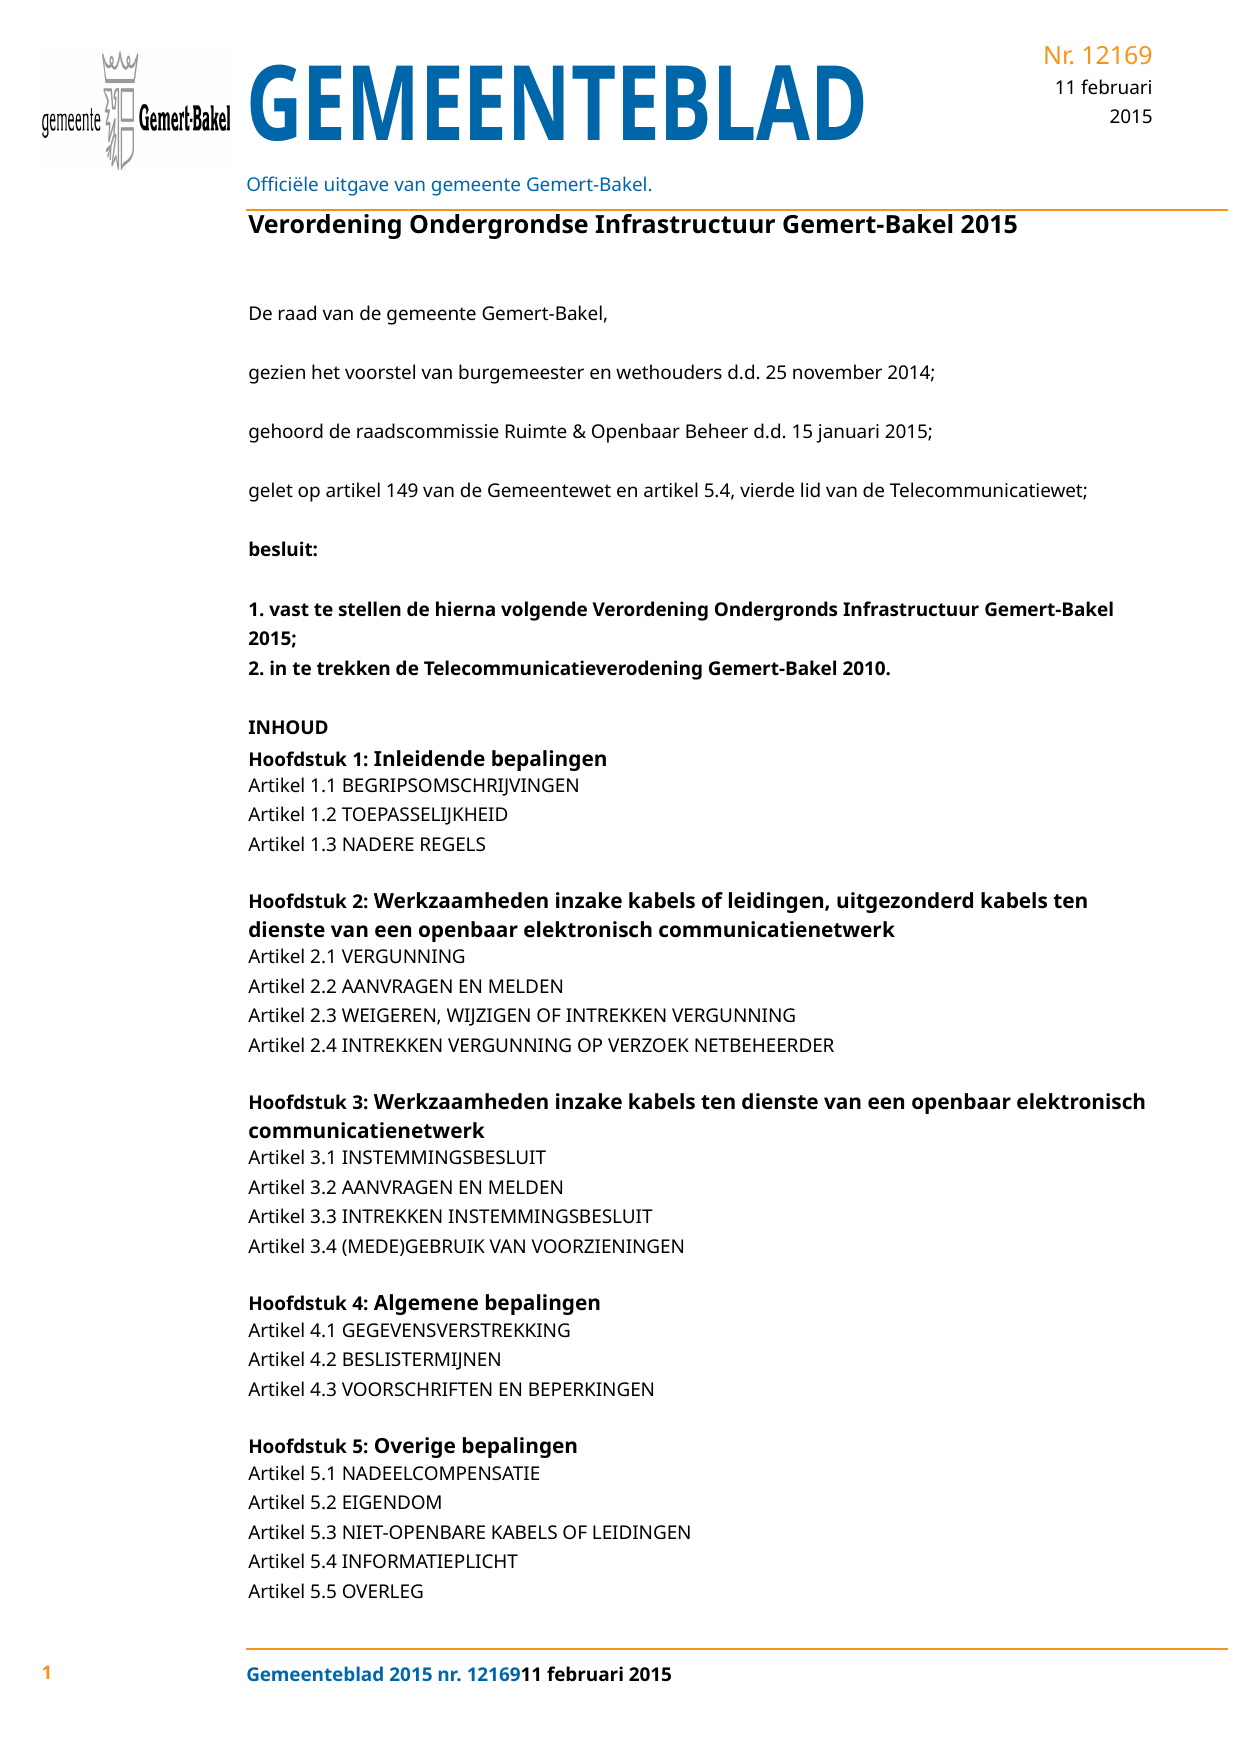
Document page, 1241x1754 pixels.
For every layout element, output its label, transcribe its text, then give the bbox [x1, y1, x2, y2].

text De raad van de gemeente Gemert-Bakel, [248, 300, 1152, 326]
text Artikel 3.3 INTREKKEN INSTEMMINGSBESLUIT [248, 1203, 1152, 1229]
text Artikel 1.1 BEGRIPSOMSCHRIJVINGEN [248, 772, 1152, 798]
picture [41, 47, 231, 172]
text Verordening Ondergrondse Infrastructuur Gemert-Bakel 2015 [248, 211, 1152, 241]
text Artikel 5.3 NIET-OPENBARE KABELS OF LEIDINGEN [248, 1519, 1152, 1545]
text 1. vast te stellen de hierna volgende Verordening Ondergronds Infrastructuur Gemert-Bakel 2015; [248, 596, 1152, 651]
text Artikel 5.4 INFORMATIEPLICHT [248, 1548, 1152, 1574]
text Artikel 4.1 GEGEVENSVERSTREKKING [248, 1317, 1152, 1343]
text Artikel 5.2 EIGENDOM [248, 1489, 1152, 1515]
text Artikel 5.1 NADEELCOMPENSATIE [248, 1460, 1152, 1486]
text Artikel 2.4 INTREKKEN VERGUNNING OP VERZOEK NETBEHEERDER [248, 1032, 1152, 1058]
text Hoofdstuk 3: Werkzaamheden inzake kabels ten dienste van een openbaar elektronisch communicatienetwerk [248, 1087, 1152, 1144]
text gelet op artikel 149 van de Gemeentewet en artikel 5.4, vierde lid van de Telecommunicatiewet; [248, 477, 1152, 503]
text Artikel 1.2 TOEPASSELIJKHEID [248, 802, 1152, 827]
text Artikel 3.4 (MEDE)GEBRUIK VAN VOORZIENINGEN [248, 1233, 1152, 1259]
text Hoofdstuk 1: Inleidende bepalingen [248, 744, 1152, 772]
text Artikel 3.1 INSTEMMINGSBESLUIT [248, 1144, 1152, 1170]
text gehoord de raadscommissie Ruimte & Openbaar Beheer d.d. 15 januari 2015; [248, 418, 1152, 444]
text Artikel 4.3 VOORSCHRIFTEN EN BEPERKINGEN [248, 1376, 1152, 1402]
text 2. in te trekken de Telecommunicatieverodening Gemert-Bakel 2010. [248, 655, 1152, 681]
text Artikel 3.2 AANVRAGEN EN MELDEN [248, 1174, 1152, 1200]
text INHOUD [248, 714, 1152, 740]
text Artikel 2.1 VERGUNNING [248, 943, 1152, 969]
text Artikel 2.3 WEIGEREN, WIJZIGEN OF INTREKKEN VERGUNNING [248, 1003, 1152, 1028]
text Hoofdstuk 5: Overige bepalingen [248, 1431, 1152, 1460]
text Artikel 1.3 NADERE REGELS [248, 831, 1152, 857]
text Hoofdstuk 2: Werkzaamheden inzake kabels of leidingen, uitgezonderd kabels ten dienste van een openbaar elektronisch communicatienetwerk [248, 887, 1152, 943]
text gezien het voorstel van burgemeester en wethouders d.d. 25 november 2014; [248, 359, 1152, 385]
text Artikel 4.2 BESLISTERMIJNEN [248, 1346, 1152, 1372]
text Hoofdstuk 4: Algemene bepalingen [248, 1288, 1152, 1317]
text Artikel 2.2 AANVRAGEN EN MELDEN [248, 973, 1152, 999]
text besluit: [248, 537, 1152, 562]
text Artikel 5.5 OVERLEG [248, 1578, 1152, 1604]
